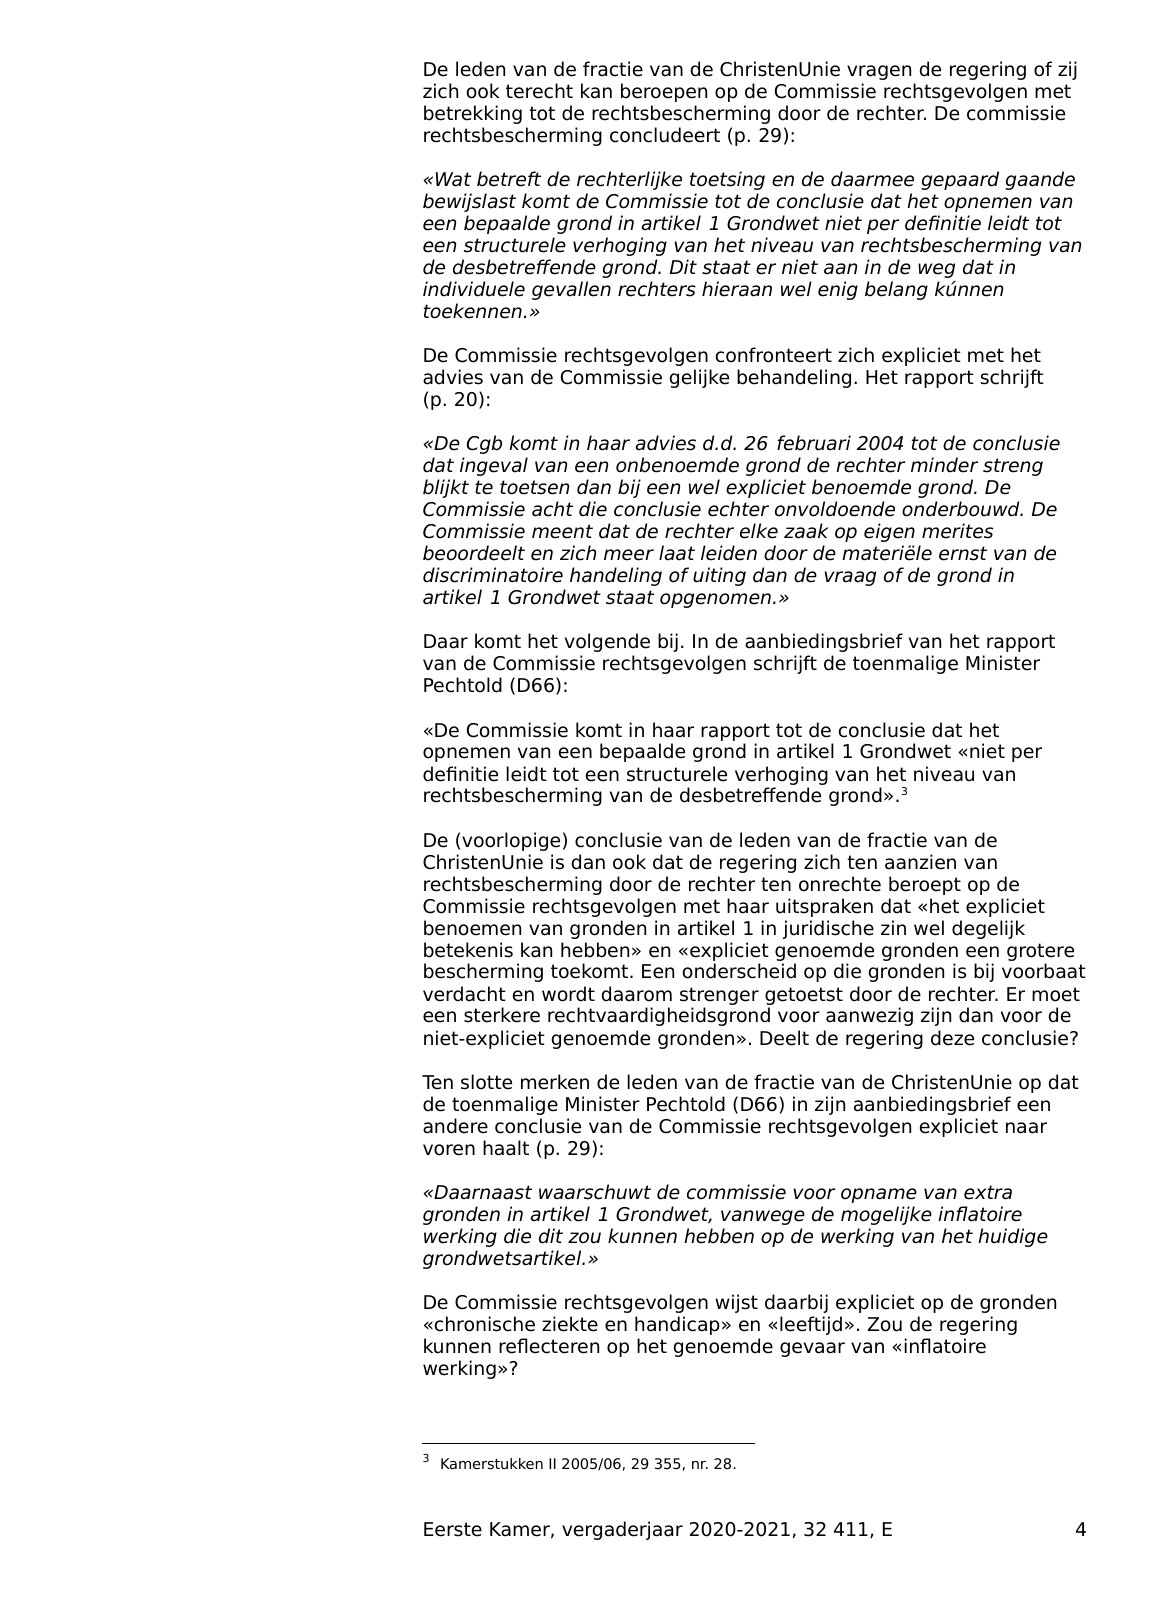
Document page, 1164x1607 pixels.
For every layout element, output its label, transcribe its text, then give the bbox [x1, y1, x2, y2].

text De Commissie rechtsgevolgen confronteert zich expliciet met het advies van de Commissie gelijke behandeling. Het rapport schrijft (p. 20): [422, 345, 1087, 411]
text Kamerstukken II 2005/06, 29 355, nr. 28. [422, 1452, 1087, 1474]
text De Commissie rechtsgevolgen wijst daarbij expliciet op de gronden «chronische ziekte en handicap» en «leeftijd». Zou de regering kunnen reflecteren op het genoemde gevaar van «inflatoire werking»? [422, 1292, 1087, 1380]
text Daar komt het volgende bij. In de aanbiedingsbrief van het rapport van de Commissie rechtsgevolgen schrijft de toenmalige Minister Pechtold (D66): [422, 631, 1087, 697]
text «De Commissie komt in haar rapport tot de conclusie dat het opnemen van een bepaalde grond in artikel 1 Grondwet «niet per definitie leidt tot een structurele verhoging van het niveau van rechtsbescherming van de desbetreffende grond». [422, 719, 1087, 807]
text «Daarnaast waarschuwt de commissie voor opname van extra gronden in artikel 1 Grondwet, vanwege de mogelijke inflatoire werking die dit zou kunnen hebben op de werking van het huidige grondwetsartikel.» [422, 1182, 1087, 1269]
text «Wat betreft de rechterlijke toetsing en de daarmee gepaard gaande bewijslast komt de Commissie tot de conclusie dat het opnemen van een bepaalde grond in artikel 1 Grondwet niet per definitie leidt tot een structurele verhoging van het niveau van rechtsbescherming van de desbetreffende grond. Dit staat er niet aan in de weg dat in individuele gevallen rechters hieraan wel enig belang kúnnen toekennen.» [422, 169, 1087, 323]
text De (voorlopige) conclusie van de leden van de fractie van de ChristenUnie is dan ook dat de regering zich ten aanzien van rechtsbescherming door de rechter ten onrechte beroept op de Commissie rechtsgevolgen met haar uitspraken dat «het expliciet benoemen van gronden in artikel 1 in juridische zin wel degelijk betekenis kan hebben» en «expliciet genoemde gronden een grotere bescherming toekomt. Een onderscheid op die gronden is bij voorbaat verdacht en wordt daarom strenger getoetst door de rechter. Er moet een sterkere rechtvaardigheidsgrond voor aanwezig zijn dan voor de niet-expliciet genoemde gronden». Deelt de regering deze conclusie? [422, 829, 1087, 1049]
text «De Cgb komt in haar advies d.d. 26 februari 2004 tot de conclusie dat ingeval van een onbenoemde grond de rechter minder streng blijkt te toetsen dan bij een wel expliciet benoemde grond. De Commissie acht die conclusie echter onvoldoende onderbouwd. De Commissie meent dat de rechter elke zaak op eigen merites beoordeelt en zich meer laat leiden door de materiële ernst van de discriminatoire handeling of uiting dan de vraag of de grond in artikel 1 Grondwet staat opgenomen.» [422, 433, 1087, 609]
text Ten slotte merken de leden van de fractie van de ChristenUnie op dat de toenmalige Minister Pechtold (D66) in zijn aanbiedingsbrief een andere conclusie van de Commissie rechtsgevolgen expliciet naar voren haalt (p. 29): [422, 1072, 1087, 1159]
text De leden van de fractie van de ChristenUnie vragen de regering of zij zich ook terecht kan beroepen op de Commissie rechtsgevolgen met betrekking tot de rechtsbescherming door de rechter. De commissie rechtsbescherming concludeert (p. 29): [422, 59, 1087, 147]
